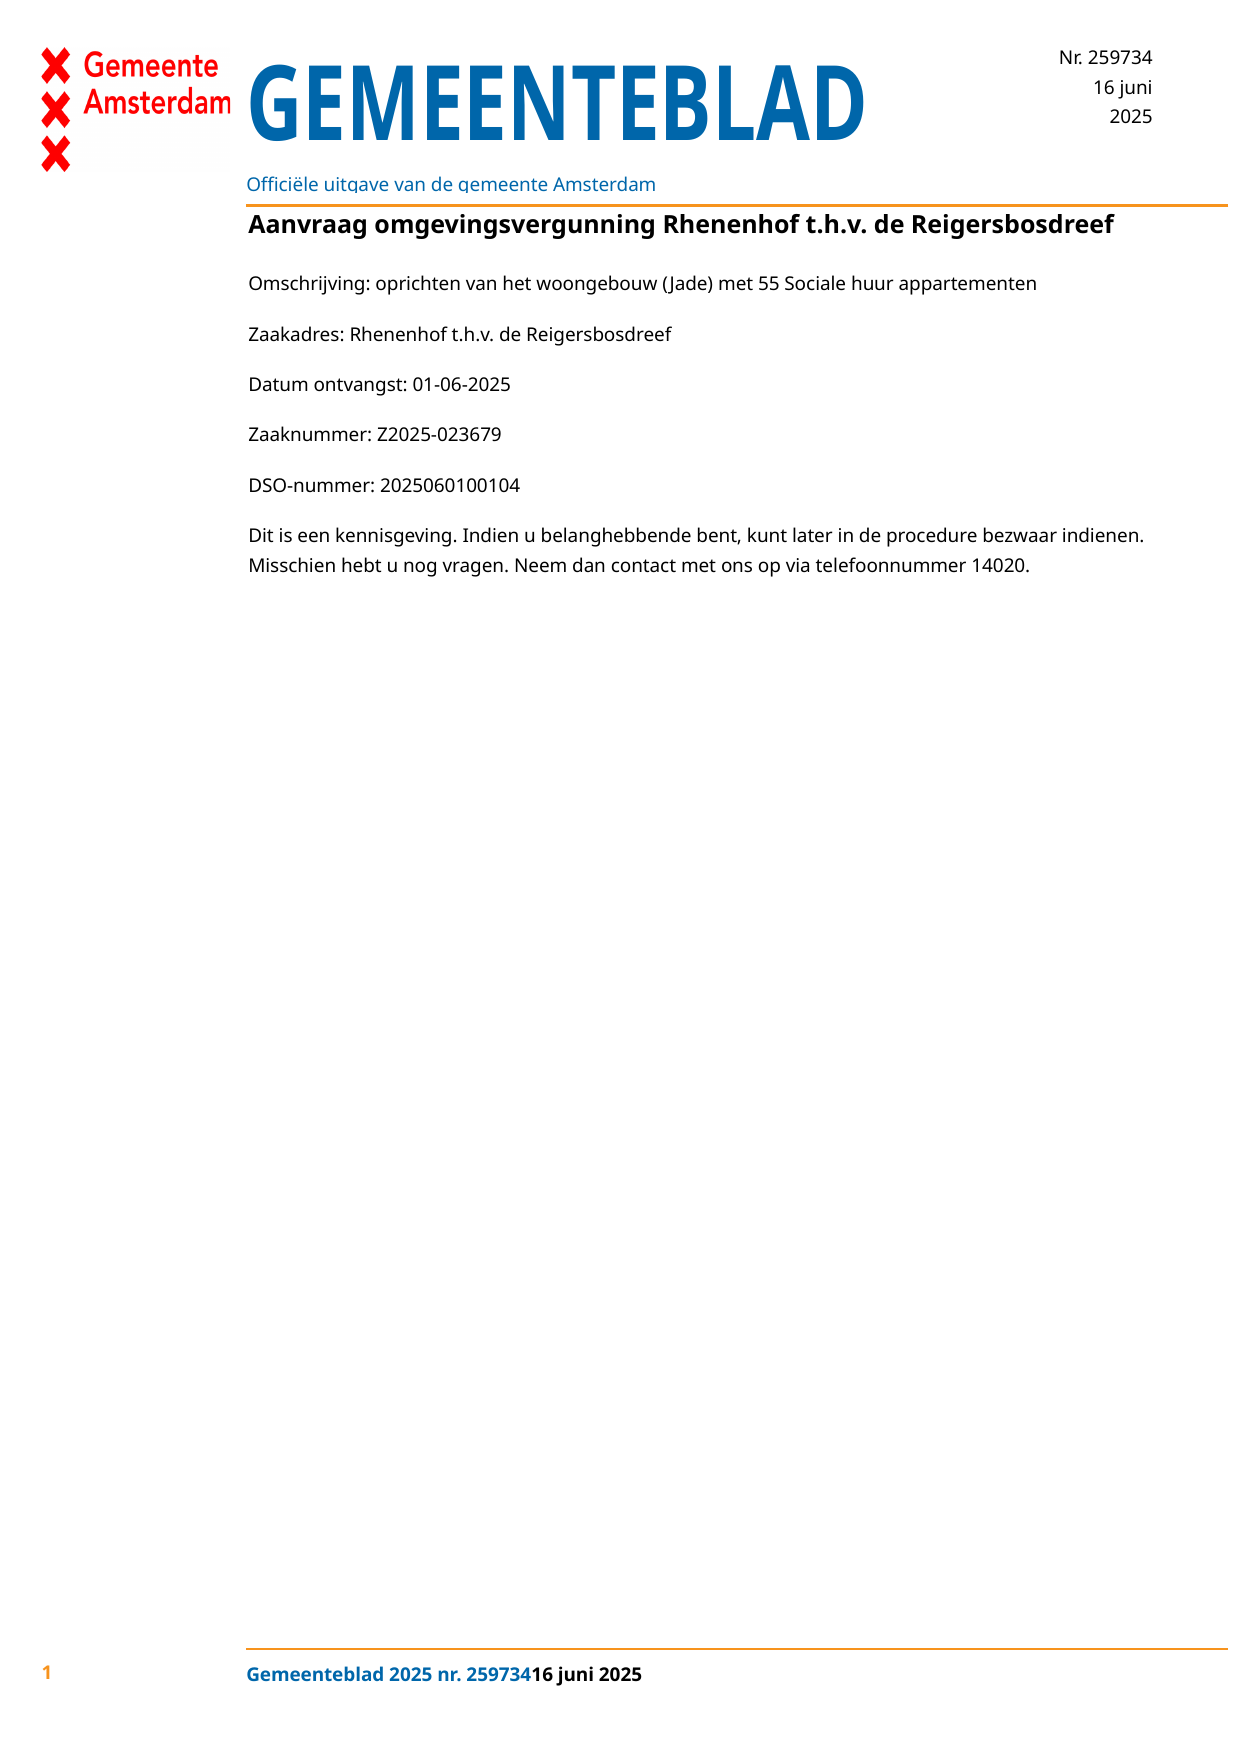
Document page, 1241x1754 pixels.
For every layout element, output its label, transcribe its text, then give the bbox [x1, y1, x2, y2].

text Datum ontvangst: 01-06-2025 [248, 371, 1152, 397]
text Zaakadres: Rhenenhof t.h.v. de Reigersbosdreef [248, 321, 1152, 346]
text DSO-nummer: 2025060100104 [248, 472, 1152, 498]
text Omschrijving: oprichten van het woongebouw (Jade) met 55 Sociale huur appartementen [248, 270, 1152, 296]
text Aanvraag omgevingsvergunning Rhenenhof t.h.v. de Reigersbosdreef [248, 207, 1152, 241]
picture [41, 47, 231, 172]
text Zaaknummer: Z2025-023679 [248, 422, 1152, 447]
text Dit is een kennisgeving. Indien u belanghebbende bent, kunt later in de procedure bezwaar indienen. Misschien hebt u nog vragen. Neem dan contact met ons op via telefoonnummer 14020. [248, 522, 1152, 578]
